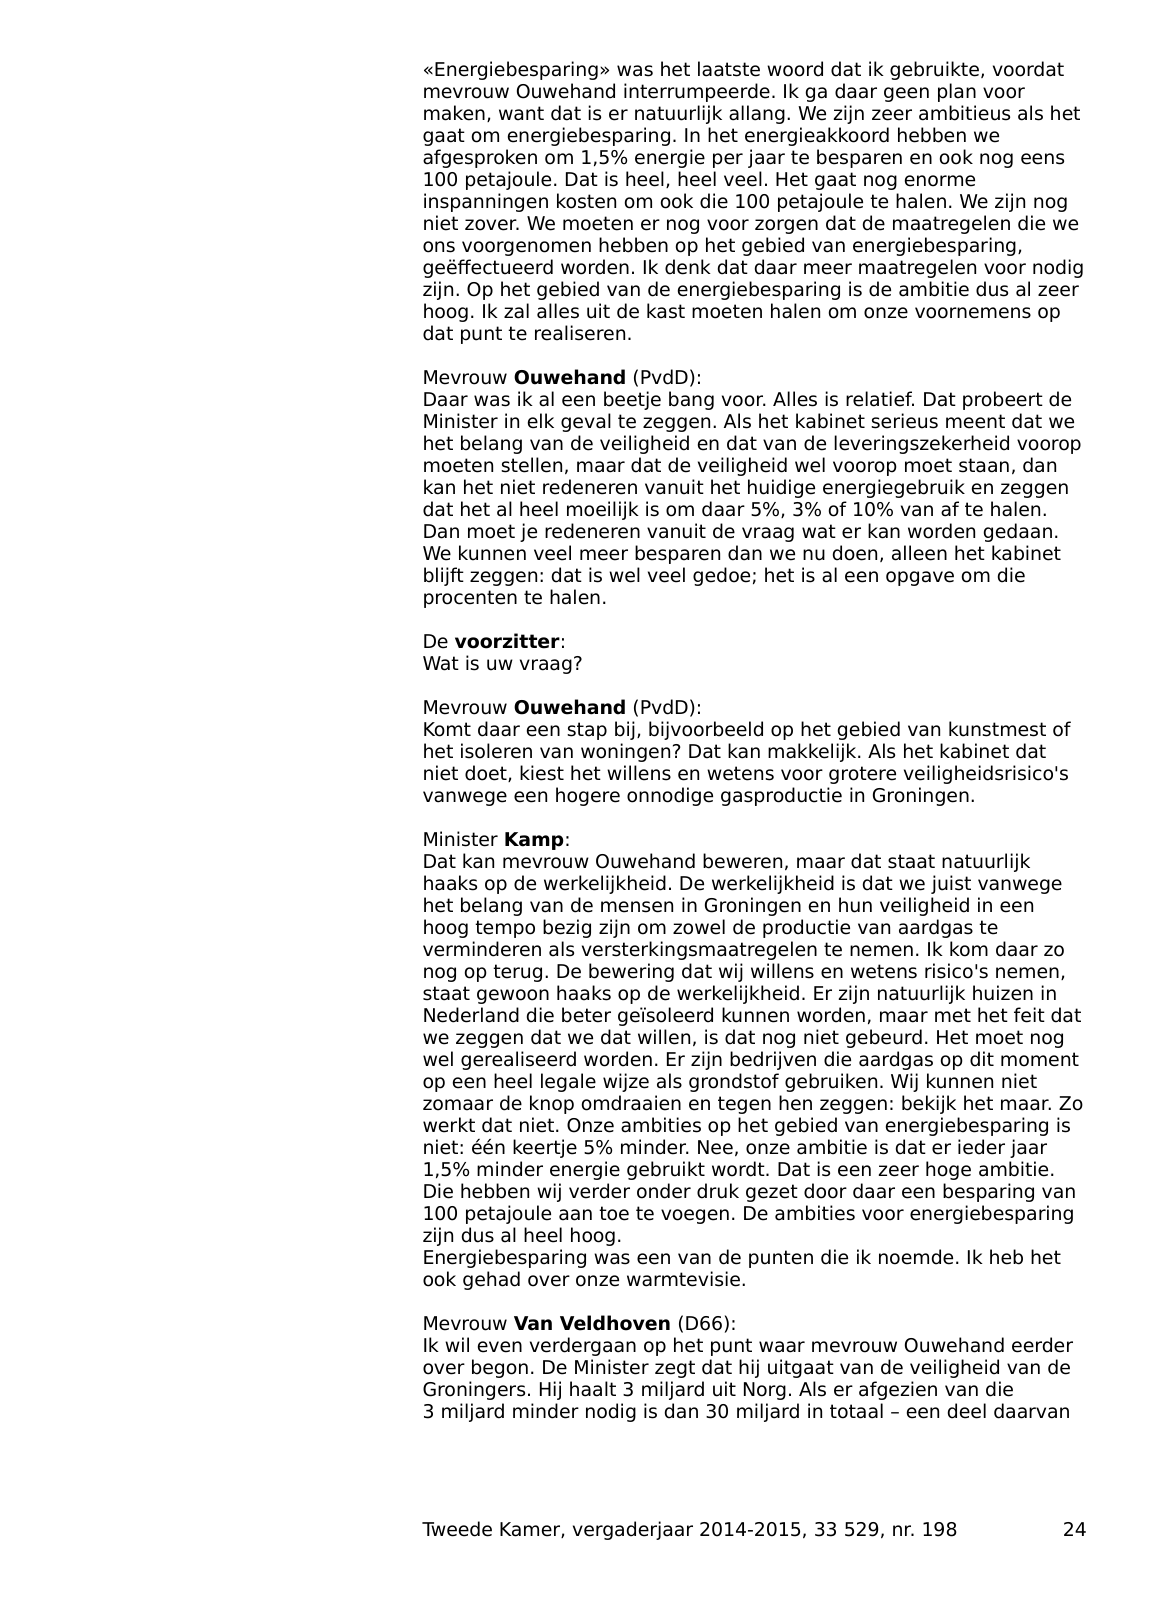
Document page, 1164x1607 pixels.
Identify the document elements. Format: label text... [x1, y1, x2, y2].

text Komt daar een stap bij, bijvoorbeeld op het gebied van kunstmest of het isoleren van woningen? Dat kan makkelijk. Als het kabinet dat niet doet, kiest het willens en wetens voor grotere veiligheidsrisico's vanwege een hogere onnodige gasproductie in Groningen. [422, 719, 1087, 807]
text «Energiebesparing» was het laatste woord dat ik gebruikte, voordat mevrouw Ouwehand interrumpeerde. Ik ga daar geen plan voor maken, want dat is er natuurlijk allang. We zijn zeer ambitieus als het gaat om energiebesparing. In het energieakkoord hebben we afgesproken om 1,5% energie per jaar te besparen en ook nog eens 100 petajoule. Dat is heel, heel veel. Het gaat nog enorme inspanningen kosten om ook die 100 petajoule te halen. We zijn nog niet zover. We moeten er nog voor zorgen dat de maatregelen die we ons voorgenomen hebben op het gebied van energiebesparing, geëffectueerd worden. Ik denk dat daar meer maatregelen voor nodig zijn. Op het gebied van de energiebesparing is de ambitie dus al zeer hoog. Ik zal alles uit de kast moeten halen om onze voornemens op dat punt te realiseren. [422, 59, 1087, 345]
text Daar was ik al een beetje bang voor. Alles is relatief. Dat probeert de Minister in elk geval te zeggen. Als het kabinet serieus meent dat we het belang van de veiligheid en dat van de leveringszekerheid voorop moeten stellen, maar dat de veiligheid wel voorop moet staan, dan kan het niet redeneren vanuit het huidige energiegebruik en zeggen dat het al heel moeilijk is om daar 5%, 3% of 10% van af te halen. Dan moet je redeneren vanuit de vraag wat er kan worden gedaan. We kunnen veel meer besparen dan we nu doen, alleen het kabinet blijft zeggen: dat is wel veel gedoe; het is al een opgave om die procenten te halen. [422, 389, 1087, 609]
text Mevrouw Ouwehand (PvdD): [422, 697, 1087, 719]
text Dat kan mevrouw Ouwehand beweren, maar dat staat natuurlijk haaks op de werkelijkheid. De werkelijkheid is dat we juist vanwege het belang van de mensen in Groningen en hun veiligheid in een hoog tempo bezig zijn om zowel de productie van aardgas te verminderen als versterkingsmaatregelen te nemen. Ik kom daar zo nog op terug. De bewering dat wij willens en wetens risico's nemen, staat gewoon haaks op de werkelijkheid. Er zijn natuurlijk huizen in Nederland die beter geïsoleerd kunnen worden, maar met het feit dat we zeggen dat we dat willen, is dat nog niet gebeurd. Het moet nog wel gerealiseerd worden. Er zijn bedrijven die aardgas op dit moment op een heel legale wijze als grondstof gebruiken. Wij kunnen niet zomaar de knop omdraaien en tegen hen zeggen: bekijk het maar. Zo werkt dat niet. Onze ambities op het gebied van energiebesparing is niet: één keertje 5% minder. Nee, onze ambitie is dat er ieder jaar 1,5% minder energie gebruikt wordt. Dat is een zeer hoge ambitie. Die hebben wij verder onder druk gezet door daar een besparing van 100 petajoule aan toe te voegen. De ambities voor energiebesparing zijn dus al heel hoog. [422, 851, 1087, 1247]
text Mevrouw Van Veldhoven (D66): [422, 1313, 1087, 1335]
text Minister Kamp: [422, 829, 1087, 851]
text Wat is uw vraag? [422, 653, 1087, 675]
text De voorzitter: [422, 631, 1087, 653]
text Mevrouw Ouwehand (PvdD): [422, 367, 1087, 389]
text Energiebesparing was een van de punten die ik noemde. Ik heb het ook gehad over onze warmtevisie. [422, 1247, 1087, 1291]
text Ik wil even verdergaan op het punt waar mevrouw Ouwehand eerder over begon. De Minister zegt dat hij uitgaat van de veiligheid van de Groningers. Hij haalt 3 miljard uit Norg. Als er afgezien van die 3 miljard minder nodig is dan 30 miljard in totaal – een deel daarvan [422, 1335, 1087, 1423]
